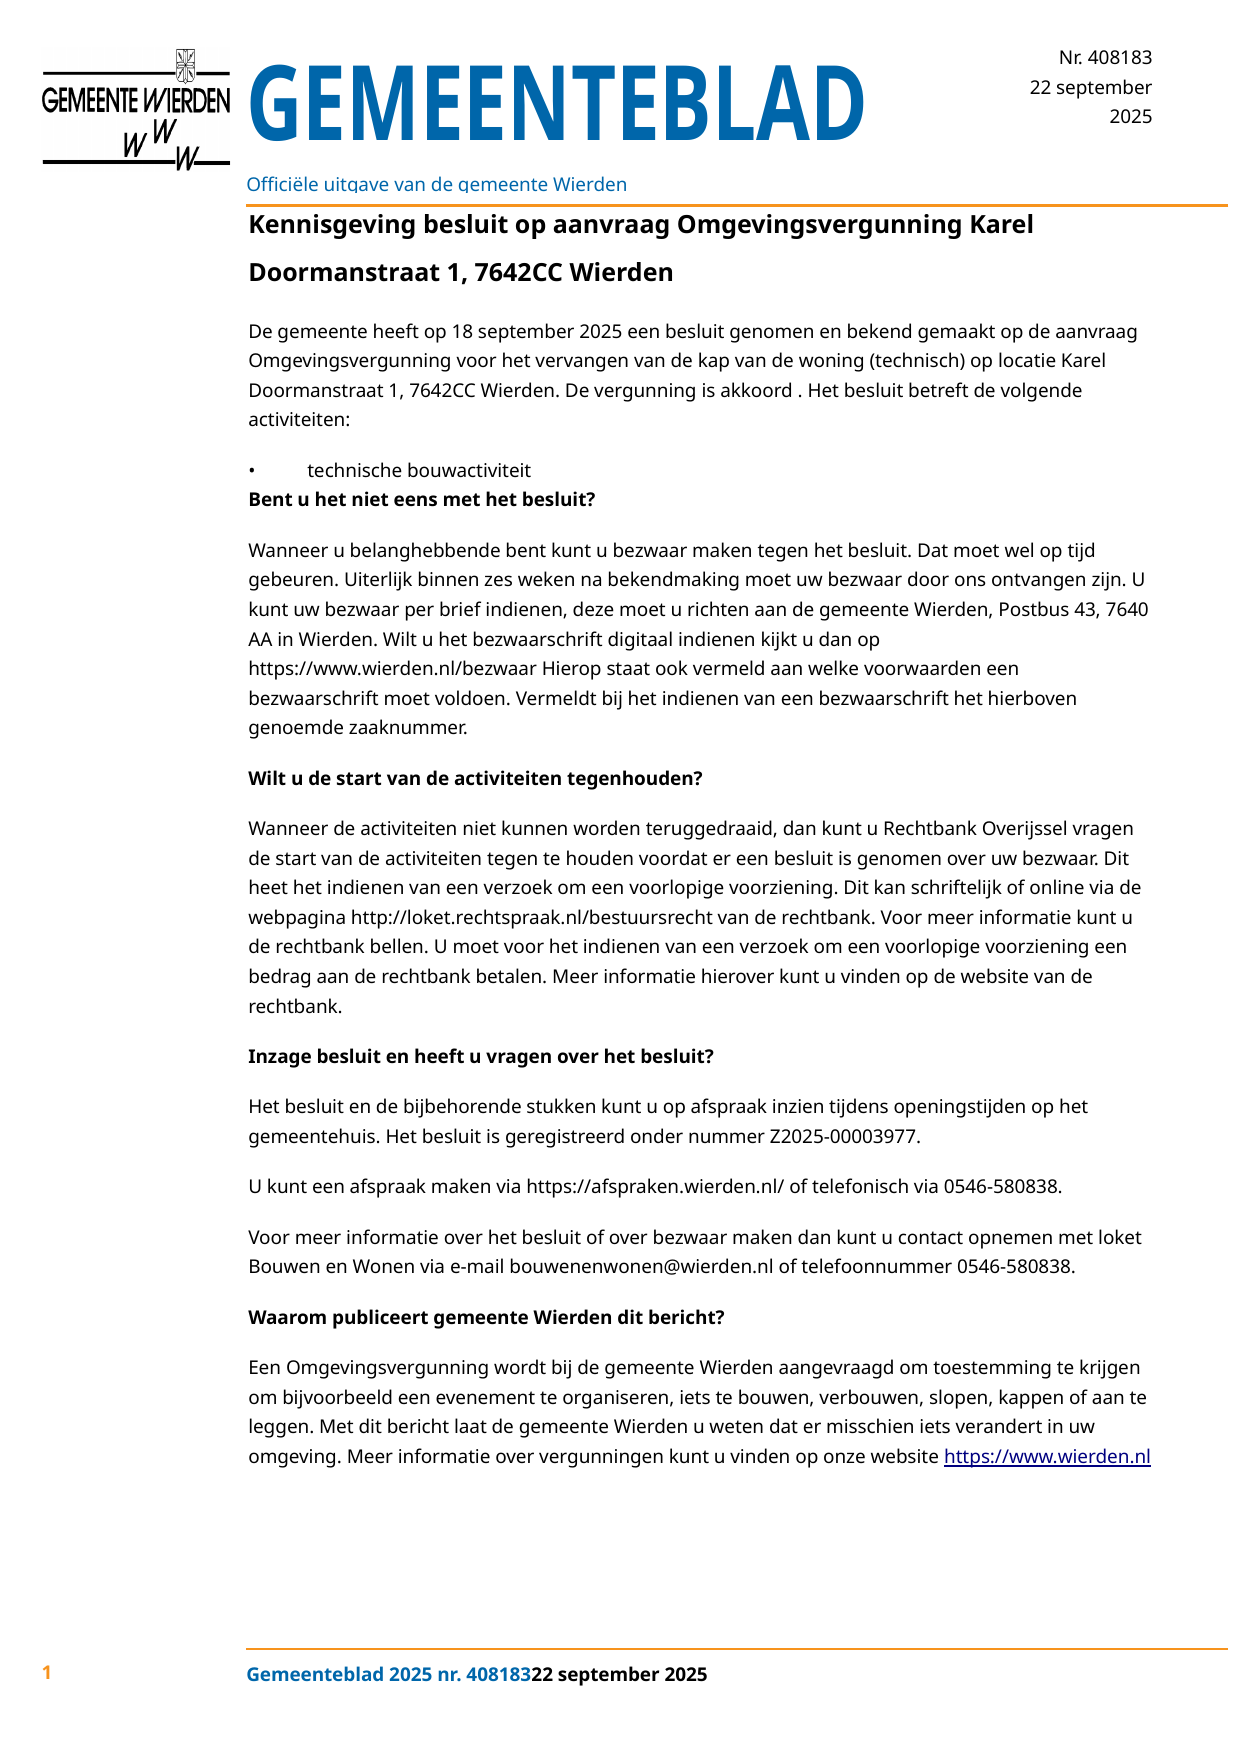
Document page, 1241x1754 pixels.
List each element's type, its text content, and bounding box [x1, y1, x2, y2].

text De gemeente heeft op 18 september 2025 een besluit genomen en bekend gemaakt op de aanvraag Omgevingsvergunning voor het vervangen van de kap van de woning (technisch) op locatie Karel Doormanstraat 1, 7642CC Wierden. De vergunning is akkoord . Het besluit betreft de volgende activiteiten: [248, 318, 1152, 432]
text Kennisgeving besluit op aanvraag Omgevingsvergunning Karel Doormanstraat 1, 7642CC Wierden [248, 207, 1152, 288]
text Een Omgevingsvergunning wordt bij de gemeente Wierden aangevraagd om toestemming te krijgen om bijvoorbeeld een evenement te organiseren, iets te bouwen, verbouwen, slopen, kappen of aan te leggen. Met dit bericht laat de gemeente Wierden u weten dat er misschien iets verandert in uw omgeving. Meer informatie over vergunningen kunt u vinden op onze website https://www.wierden.nl [248, 1354, 1152, 1469]
text Inzage besluit en heeft u vragen over het besluit? [248, 1043, 1152, 1069]
text Wilt u de start van de activiteiten tegenhouden? [248, 765, 1152, 791]
text Waarom publiceert gemeente Wierden dit bericht? [248, 1304, 1152, 1330]
text Bent u het niet eens met het besluit? [248, 487, 1152, 512]
text Wanneer u belanghebbende bent kunt u bezwaar maken tegen het besluit. Dat moet wel op tijd gebeuren. Uiterlijk binnen zes weken na bekendmaking moet uw bezwaar door ons ontvangen zijn. U kunt uw bezwaar per brief indienen, deze moet u richten aan de gemeente Wierden, Postbus 43, 7640 AA in Wierden. Wilt u het bezwaarschrift digitaal indienen kijkt u dan op https://www.wierden.nl/bezwaar Hierop staat ook vermeld aan welke voorwaarden een bezwaarschrift moet voldoen. Vermeldt bij het indienen van een bezwaarschrift het hierboven genoemde zaaknummer. [248, 537, 1152, 740]
text U kunt een afspraak maken via https://afspraken.wierden.nl/ of telefonisch via 0546-580838. [248, 1174, 1152, 1199]
text Het besluit en de bijbehorende stukken kunt u op afspraak inzien tijdens openingstijden op het gemeentehuis. Het besluit is geregistreerd onder nummer Z2025-00003977. [248, 1094, 1152, 1149]
list technische bouwactiviteit [248, 457, 1152, 483]
picture [41, 47, 231, 172]
text Wanneer de activiteiten niet kunnen worden teruggedraaid, dan kunt u Rechtbank Overijssel vragen de start van de activiteiten tegen te houden voordat er een besluit is genomen over uw bezwaar. Dit heet het indienen van een verzoek om een voorlopige voorziening. Dit kan schriftelijk of online via de webpagina http://loket.rechtspraak.nl/bestuursrecht van de rechtbank. Voor meer informatie kunt u de rechtbank bellen. U moet voor het indienen van een verzoek om een voorlopige voorziening een bedrag aan de rechtbank betalen. Meer informatie hierover kunt u vinden op de website van de rechtbank. [248, 815, 1152, 1019]
text Voor meer informatie over het besluit of over bezwaar maken dan kunt u contact opnemen met loket Bouwen en Wonen via e-mail bouwenenwonen@wierden.nl of telefoonnummer 0546-580838. [248, 1224, 1152, 1279]
